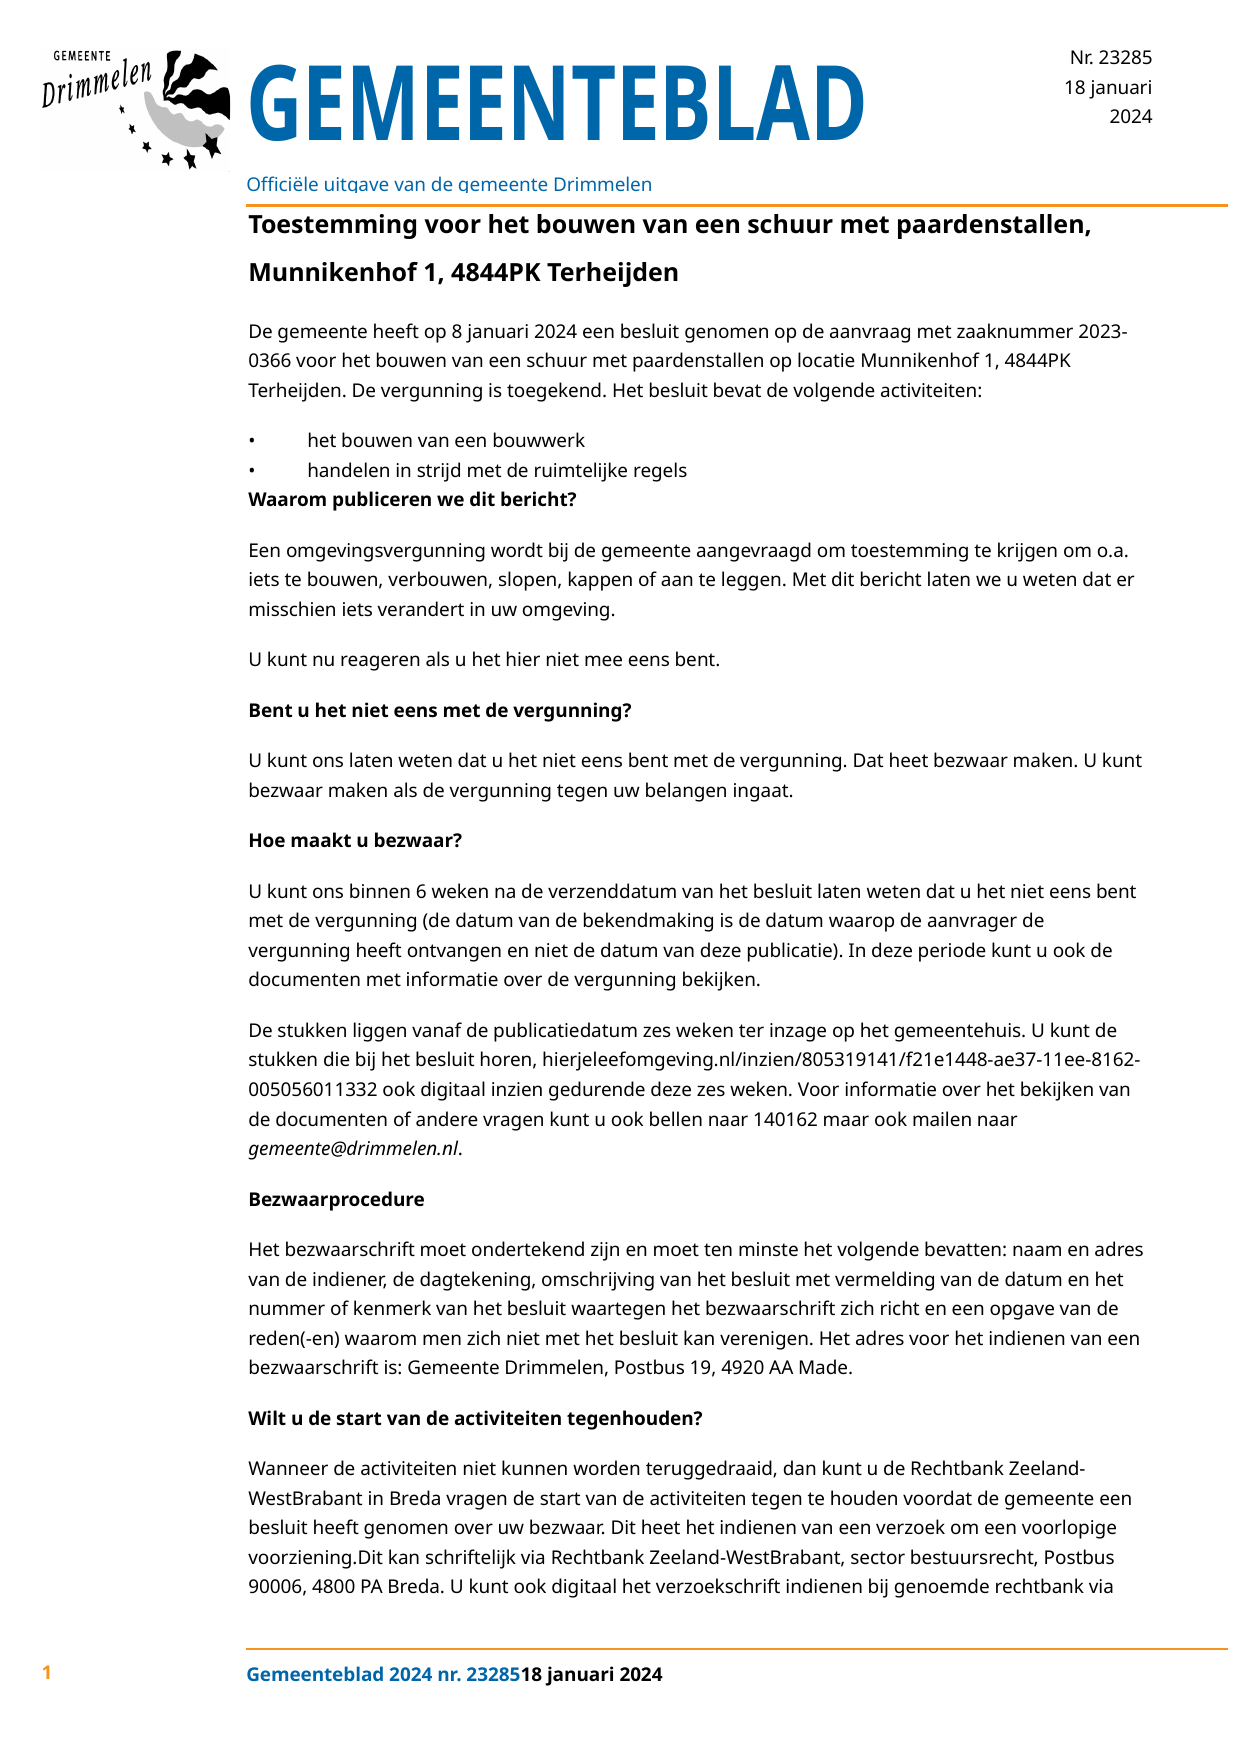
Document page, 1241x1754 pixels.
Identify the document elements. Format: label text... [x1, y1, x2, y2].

text Wanneer de activiteiten niet kunnen worden teruggedraaid, dan kunt u de Rechtbank Zeeland-WestBrabant in Breda vragen de start van de activiteiten tegen te houden voordat de gemeente een besluit heeft genomen over uw bezwaar. Dit heet het indienen van een verzoek om een voorlopige voorziening.Dit kan schriftelijk via Rechtbank Zeeland-WestBrabant, sector bestuursrecht, Postbus 90006, 4800 PA Breda. U kunt ook digitaal het verzoekschrift indienen bij genoemde rechtbank via [248, 1455, 1152, 1599]
text De gemeente heeft op 8 januari 2024 een besluit genomen op de aanvraag met zaaknummer 2023-0366 voor het bouwen van een schuur met paardenstallen op locatie Munnikenhof 1, 4844PK Terheijden. De vergunning is toegekend. Het besluit bevat de volgende activiteiten: [248, 318, 1152, 403]
text Bent u het niet eens met de vergunning? [248, 697, 1152, 723]
list het bouwen van een bouwwerk [248, 427, 1152, 453]
text U kunt ons laten weten dat u het niet eens bent met de vergunning. Dat heet bezwaar maken. U kunt bezwaar maken als de vergunning tegen uw belangen ingaat. [248, 747, 1152, 803]
text De stukken liggen vanaf de publicatiedatum zes weken ter inzage op het gemeentehuis. U kunt de stukken die bij het besluit horen, hierjeleefomgeving.nl/inzien/805319141/f21e1448-ae37-11ee-8162-005056011332 ook digitaal inzien gedurende deze zes weken. Voor informatie over het bekijken van de documenten of andere vragen kunt u ook bellen naar 140162 maar ook mailen naar gemeente@drimmelen.nl. [248, 1017, 1152, 1161]
text Waarom publiceren we dit bericht? [248, 487, 1152, 512]
picture [41, 47, 231, 172]
text Wilt u de start van de activiteiten tegenhouden? [248, 1405, 1152, 1431]
text Hoe maakt u bezwaar? [248, 827, 1152, 853]
text Een omgevingsvergunning wordt bij de gemeente aangevraagd om toestemming te krijgen om o.a. iets te bouwen, verbouwen, slopen, kappen of aan te leggen. Met dit bericht laten we u weten dat er misschien iets verandert in uw omgeving. [248, 537, 1152, 622]
list handelen in strijd met de ruimtelijke regels [248, 457, 1152, 483]
text U kunt nu reageren als u het hier niet mee eens bent. [248, 647, 1152, 672]
text Het bezwaarschrift moet ondertekend zijn en moet ten minste het volgende bevatten: naam en adres van de indiener, de dagtekening, omschrijving van het besluit met vermelding van de datum en het nummer of kenmerk van het besluit waartegen het bezwaarschrift zich richt en een opgave van de reden(-en) waarom men zich niet met het besluit kan verenigen. Het adres voor het indienen van een bezwaarschrift is: Gemeente Drimmelen, Postbus 19, 4920 AA Made. [248, 1236, 1152, 1380]
text Toestemming voor het bouwen van een schuur met paardenstallen, Munnikenhof 1, 4844PK Terheijden [248, 207, 1152, 288]
text U kunt ons binnen 6 weken na de verzenddatum van het besluit laten weten dat u het niet eens bent met de vergunning (de datum van de bekendmaking is de datum waarop de aanvrager de vergunning heeft ontvangen en niet de datum van deze publicatie). In deze periode kunt u ook de documenten met informatie over de vergunning bekijken. [248, 878, 1152, 992]
text Bezwaarprocedure [248, 1186, 1152, 1212]
